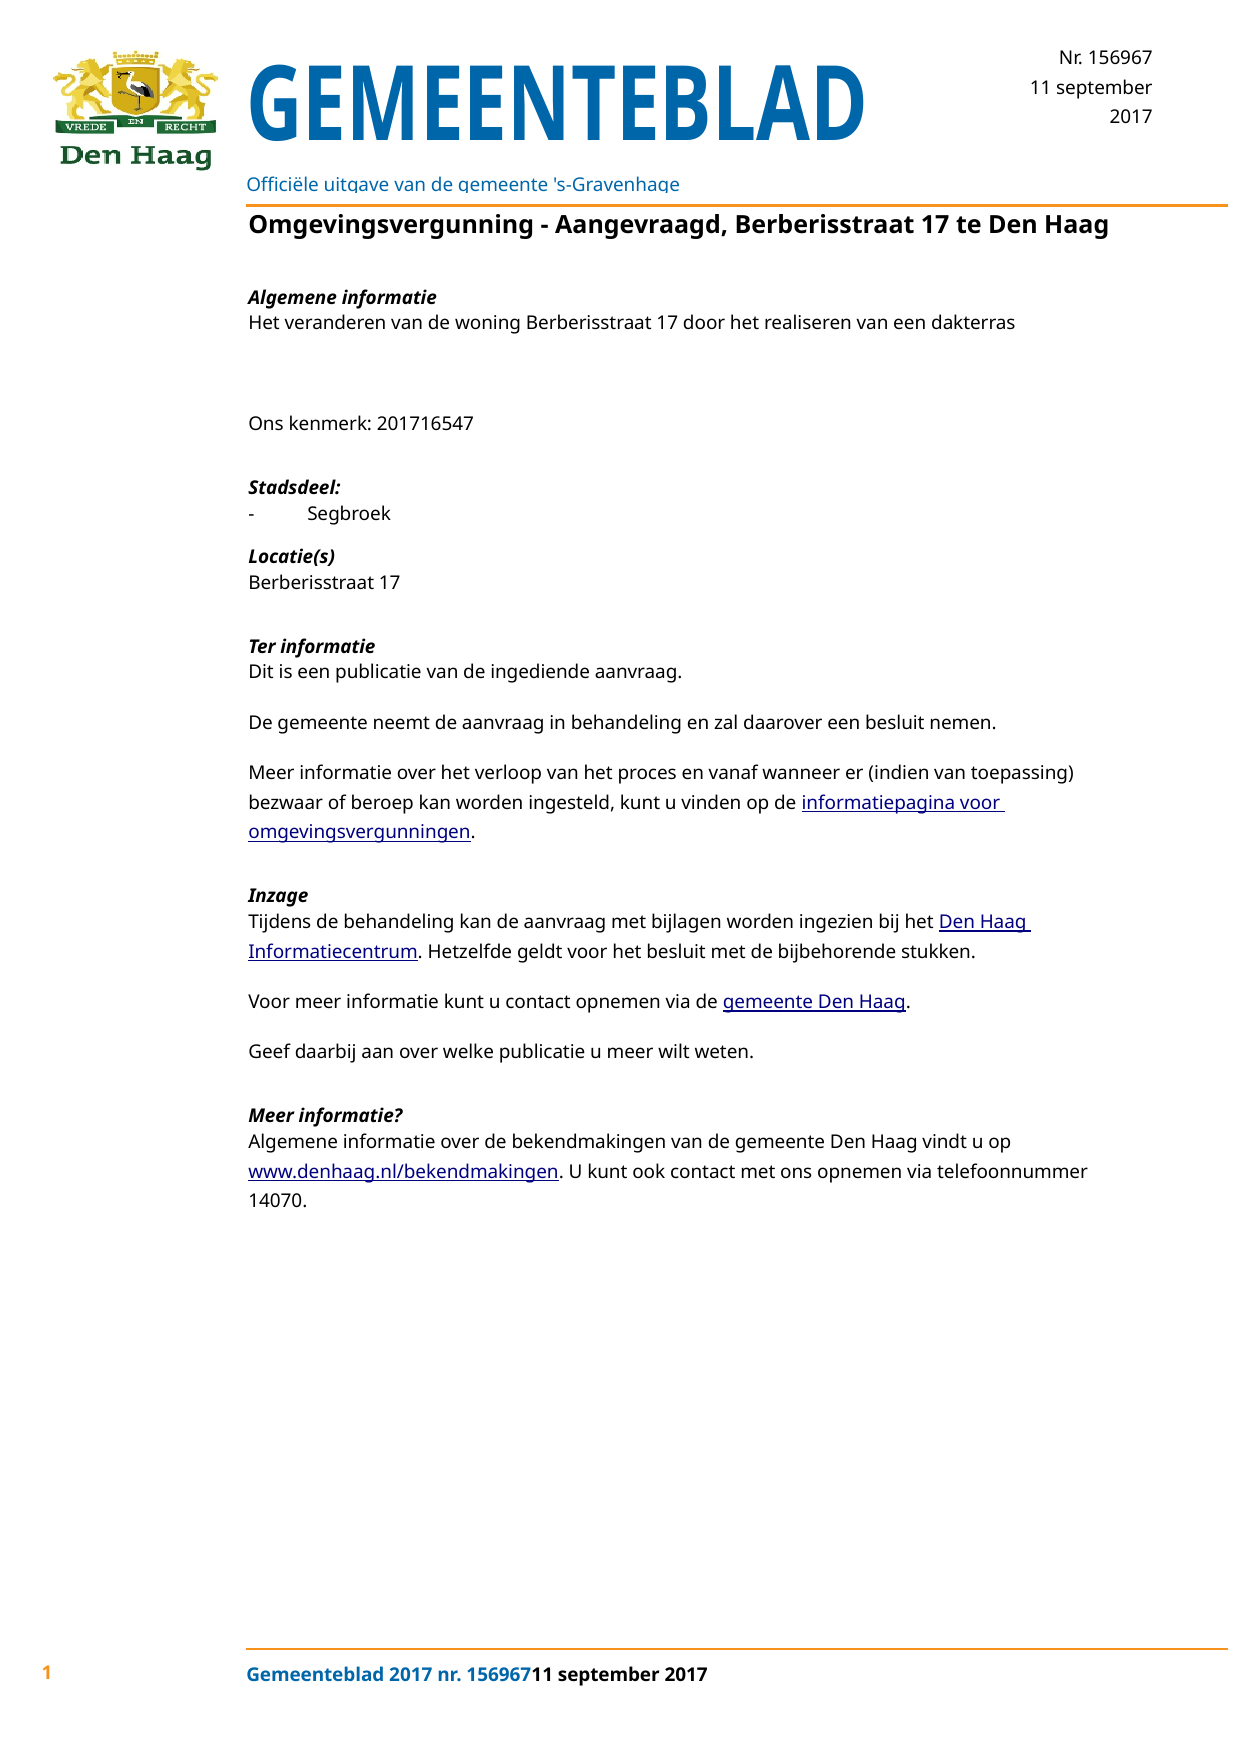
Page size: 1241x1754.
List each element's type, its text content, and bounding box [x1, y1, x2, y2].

text Ons kenmerk: 201716547 [248, 410, 1152, 436]
text Tijdens de behandeling kan de aanvraag met bijlagen worden ingezien bij het Den Haag Informatiecentrum. Hetzelfde geldt voor het besluit met de bijbehorende stukken. [248, 908, 1152, 964]
text Dit is een publicatie van de ingediende aanvraag. [248, 659, 1152, 684]
list Segbroek [248, 500, 1152, 526]
text De gemeente neemt de aanvraag in behandeling en zal daarover een besluit nemen. [248, 709, 1152, 735]
picture [41, 47, 231, 172]
text Voor meer informatie kunt u contact opnemen via de gemeente Den Haag. [248, 988, 1152, 1014]
text Inzage [248, 883, 1152, 908]
text Algemene informatie [248, 284, 1152, 309]
text Meer informatie over het verloop van het proces en vanaf wanneer er (indien van toepassing) bezwaar of beroep kan worden ingesteld, kunt u vinden op de informatiepagina voor omgevingsvergunningen. [248, 759, 1152, 844]
text Omgevingsvergunning - Aangevraagd, Berberisstraat 17 te Den Haag [248, 207, 1152, 241]
text Ter informatie [248, 633, 1152, 659]
text Algemene informatie over de bekendmakingen van de gemeente Den Haag vindt u op www.denhaag.nl/bekendmakingen. U kunt ook contact met ons opnemen via telefoonnummer 14070. [248, 1128, 1152, 1213]
text Meer informatie? [248, 1103, 1152, 1128]
text Geef daarbij aan over welke publicatie u meer wilt weten. [248, 1039, 1152, 1064]
text Het veranderen van de woning Berberisstraat 17 door het realiseren van een dakterras [248, 309, 1152, 335]
text Berberisstraat 17 [248, 569, 1152, 595]
text Stadsdeel: [248, 474, 1152, 500]
text Locatie(s) [248, 543, 1152, 569]
